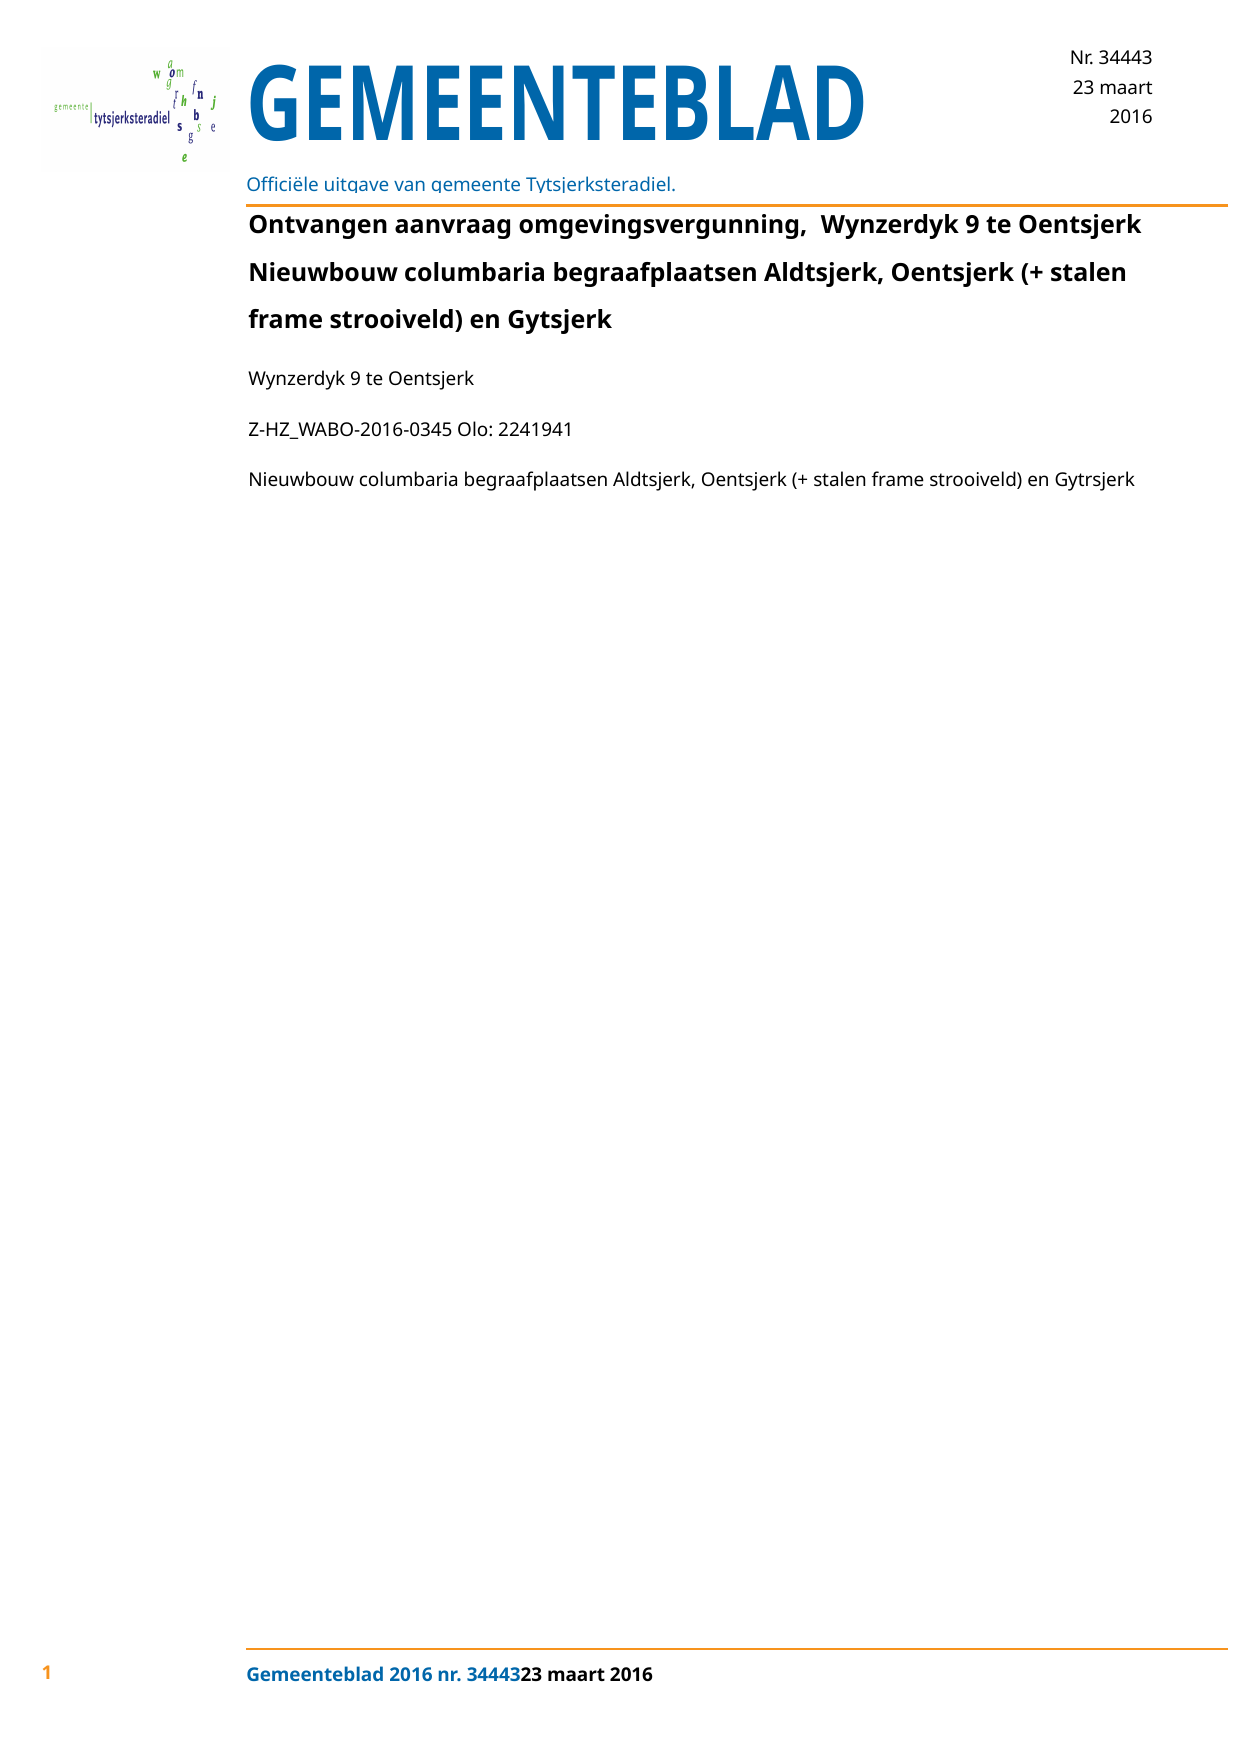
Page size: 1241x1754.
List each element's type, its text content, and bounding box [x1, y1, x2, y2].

text Ontvangen aanvraag omgevingsvergunning, Wynzerdyk 9 te Oentsjerk Nieuwbouw columbaria begraafplaatsen Aldtsjerk, Oentsjerk (+ stalen frame strooiveld) en Gytsjerk [248, 207, 1152, 336]
text Wynzerdyk 9 te Oentsjerk [248, 366, 1152, 391]
text Z-HZ_WABO-2016-0345 Olo: 2241941 [248, 416, 1152, 442]
picture [41, 47, 231, 172]
text Nieuwbouw columbaria begraafplaatsen Aldtsjerk, Oentsjerk (+ stalen frame strooiveld) en Gytrsjerk [248, 466, 1152, 492]
